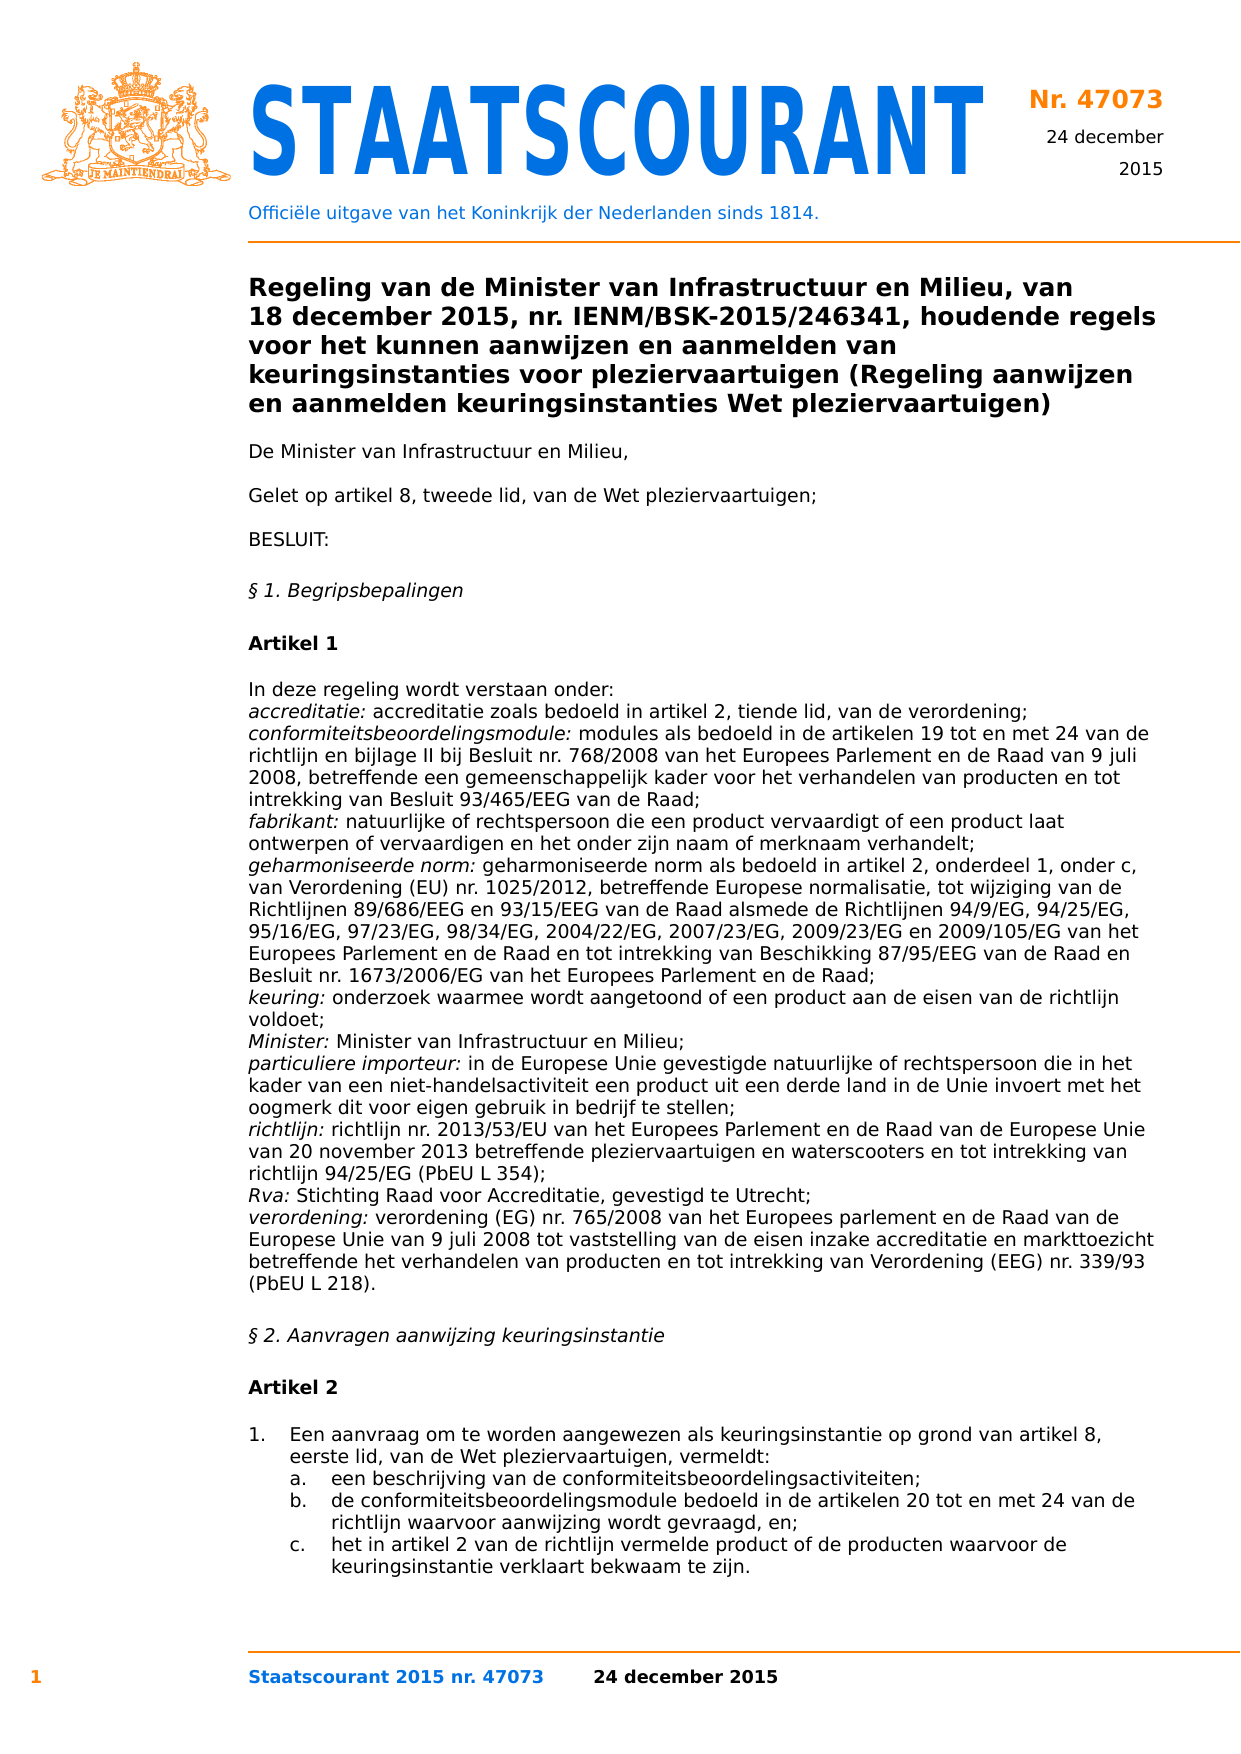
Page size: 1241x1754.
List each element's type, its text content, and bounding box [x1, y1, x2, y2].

table_cell Officiële uitgave van het Koninkrijk der Nederlanden sinds 1814. [248, 203, 1240, 241]
text Gelet op artikel 8, tweede lid, van de Wet pleziervaartuigen; [248, 484, 1163, 507]
text geharmoniseerde norm: geharmoniseerde norm als bedoeld in artikel 2, onderdeel 1, onder c, van Verordening (EU) nr. 1025/2012, betreffende Europese normalisatie, tot wijziging van de Richtlijnen 89/686/EEG en 93/15/EEG van de Raad alsmede de Richtlijnen 94/9/EG, 94/25/EG, 95/16/EG, 97/23/EG, 98/34/EG, 2004/22/EG, 2007/23/EG, 2009/23/EG en 2009/105/EG van het Europees Parlement en de Raad en tot intrekking van Beschikking 87/95/EEG van de Raad en Besluit nr. 1673/2006/EG van het Europees Parlement en de Raad; [248, 855, 1163, 987]
picture [41, 62, 231, 186]
text c. het in artikel 2 van de richtlijn vermelde product of de producten waarvoor de keuringsinstantie verklaart bekwaam te zijn. [289, 1534, 1163, 1578]
table_header Nr. 47073 [998, 62, 1240, 121]
table_header STAATSCOURANT [248, 62, 998, 203]
text richtlijn: richtlijn nr. 2013/53/EU van het Europees Parlement en de Raad van de Europese Unie van 20 november 2013 betreffende pleziervaartuigen en waterscooters en tot intrekking van richtlijn 94/25/EG (PbEU L 354); [248, 1119, 1163, 1185]
text verordening: verordening (EG) nr. 765/2008 van het Europees parlement en de Raad van de Europese Unie van 9 juli 2008 tot vaststelling van de eisen inzake accreditatie en markttoezicht betreffende het verhandelen van producten en tot intrekking van Verordening (EEG) nr. 339/93 (PbEU L 218). [248, 1207, 1163, 1295]
text particuliere importeur: in de Europese Unie gevestigde natuurlijke of rechtspersoon die in het kader van een niet-handelsactiviteit een product uit een derde land in de Unie invoert met het oogmerk dit voor eigen gebruik in bedrijf te stellen; [248, 1053, 1163, 1119]
subtitle § 1. Begripsbepalingen [248, 580, 1163, 602]
text fabrikant: natuurlijke of rechtspersoon die een product vervaardigt of een product laat ontwerpen of vervaardigen en het onder zijn naam of merknaam verhandelt; [248, 811, 1163, 855]
text accreditatie: accreditatie zoals bedoeld in artikel 2, tiende lid, van de verordening; [248, 701, 1163, 723]
text b. de conformiteitsbeoordelingsmodule bedoeld in de artikelen 20 tot en met 24 van de richtlijn waarvoor aanwijzing wordt gevraagd, en; [289, 1490, 1163, 1534]
text keuring: onderzoek waarmee wordt aangetoond of een product aan de eisen van de richtlijn voldoet; [248, 987, 1163, 1031]
text a. een beschrijving van de conformiteitsbeoordelingsactiviteiten; [289, 1468, 1163, 1490]
text Minister: Minister van Infrastructuur en Milieu; [248, 1031, 1163, 1053]
table_header [25, 62, 248, 241]
subtitle Artikel 1 [248, 632, 1163, 654]
subtitle Artikel 2 [248, 1377, 1163, 1399]
text 1. Een aanvraag om te worden aangewezen als keuringsinstantie op grond van artikel 8, eerste lid, van de Wet pleziervaartuigen, vermeldt: [248, 1424, 1163, 1468]
subtitle Regeling van de Minister van Infrastructuur en Milieu, van 18 december 2015, nr. IENM/BSK-2015/246341, houdende regels voor het kunnen aanwijzen en aanmelden van keuringsinstanties voor pleziervaartuigen (Regeling aanwijzen en aanmelden keuringsinstanties Wet pleziervaartuigen) [248, 273, 1163, 419]
text BESLUIT: [248, 528, 1163, 550]
text De Minister van Infrastructuur en Milieu, [248, 441, 1163, 463]
table_cell 24 december [998, 121, 1240, 153]
table_cell 2015 [998, 153, 1240, 203]
text conformiteitsbeoordelingsmodule: modules als bedoeld in de artikelen 19 tot en met 24 van de richtlijn en bijlage II bij Besluit nr. 768/2008 van het Europees Parlement en de Raad van 9 juli 2008, betreffende een gemeenschappelijk kader voor het verhandelen van producten en tot intrekking van Besluit 93/465/EEG van de Raad; [248, 723, 1163, 811]
text Rva: Stichting Raad voor Accreditatie, gevestigd te Utrecht; [248, 1185, 1163, 1207]
subtitle § 2. Aanvragen aanwijzing keuringsinstantie [248, 1325, 1163, 1347]
text In deze regeling wordt verstaan onder: [248, 679, 1163, 701]
